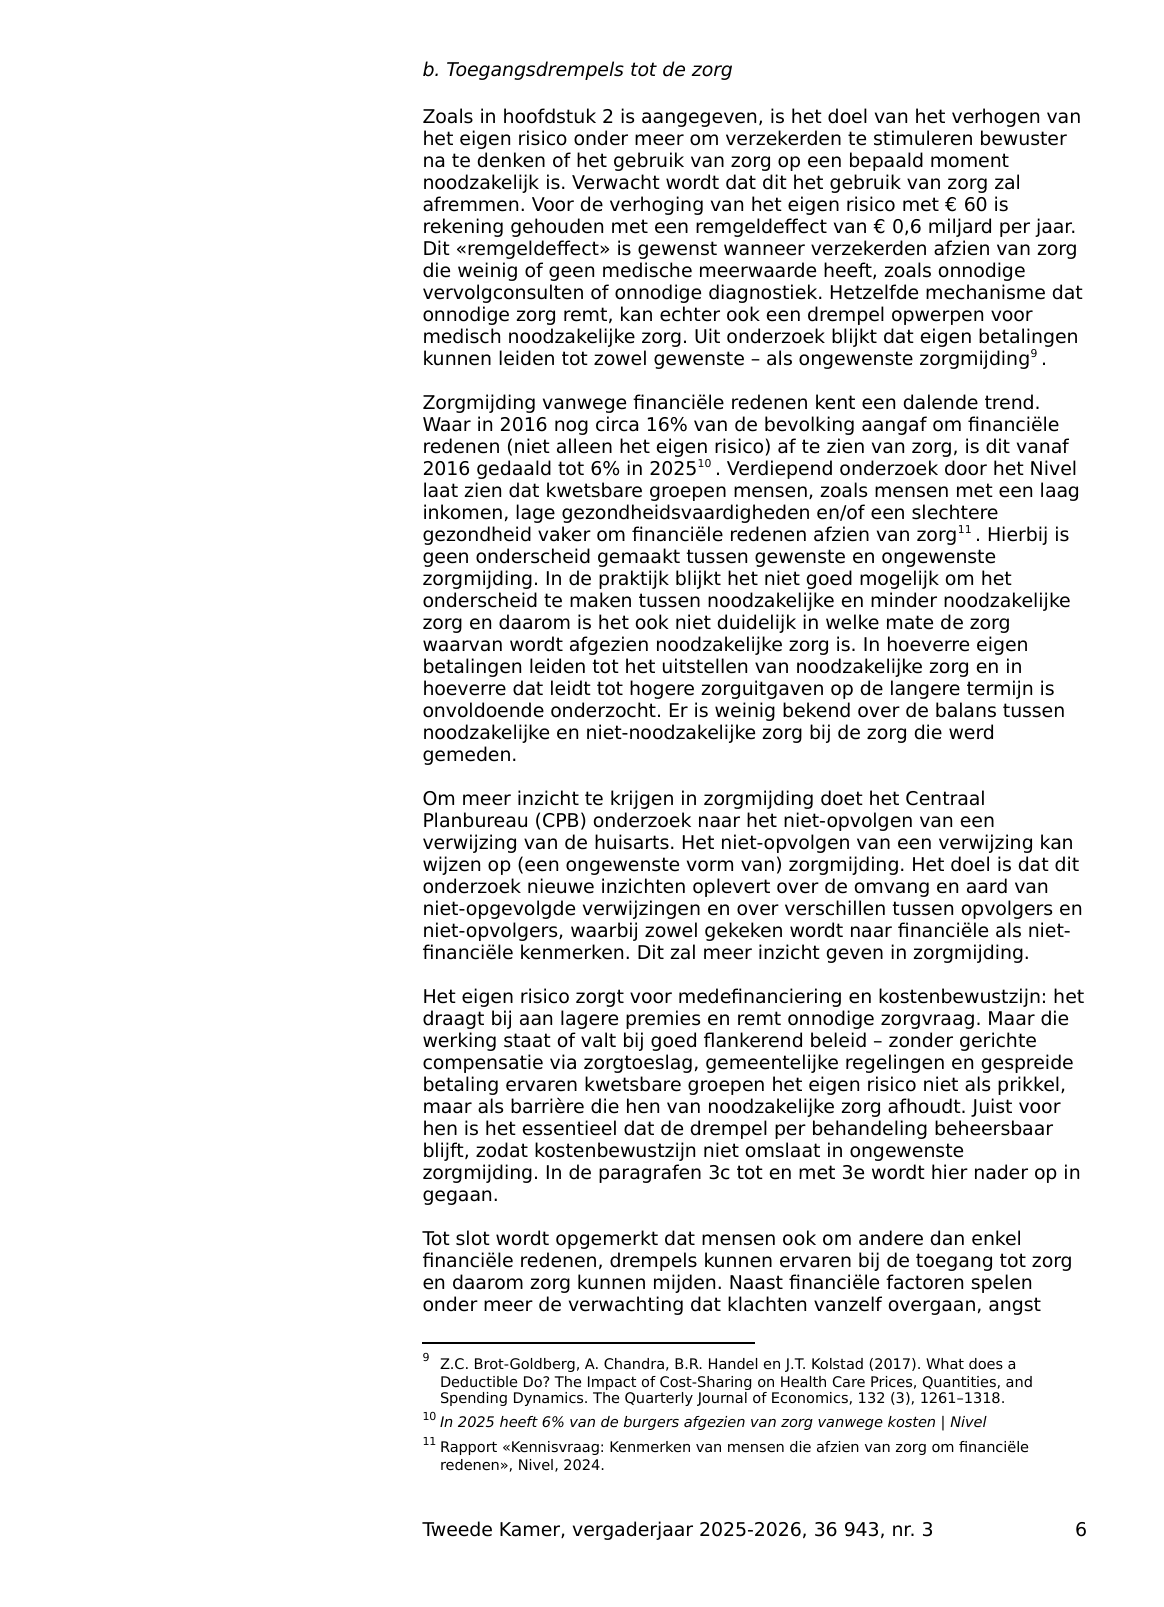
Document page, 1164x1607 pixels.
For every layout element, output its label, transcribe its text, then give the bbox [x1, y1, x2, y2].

text Zorgmijding vanwege financiële redenen kent een dalende trend. Waar in 2016 nog circa 16% van de bevolking aangaf om financiële redenen (niet alleen het eigen risico) af te zien van zorg, is dit vanaf 2016 gedaald tot 6% in 2025. Verdiepend onderzoek door het Nivel laat zien dat kwetsbare groepen mensen, zoals mensen met een laag inkomen, lage gezondheidsvaardigheden en/of een slechtere gezondheid vaker om financiële redenen afzien van zorg. Hierbij is geen onderscheid gemaakt tussen gewenste en ongewenste zorgmijding. In de praktijk blijkt het niet goed mogelijk om het onderscheid te maken tussen noodzakelijke en minder noodzakelijke zorg en daarom is het ook niet duidelijk in welke mate de zorg waarvan wordt afgezien noodzakelijke zorg is. In hoeverre eigen betalingen leiden tot het uitstellen van noodzakelijke zorg en in hoeverre dat leidt tot hogere zorguitgaven op de langere termijn is onvoldoende onderzocht. Er is weinig bekend over de balans tussen noodzakelijke en niet-noodzakelijke zorg bij de zorg die werd gemeden. [422, 392, 1087, 766]
subtitle b. Toegangsdrempels tot de zorg [422, 59, 1087, 81]
text Om meer inzicht te krijgen in zorgmijding doet het Centraal Planbureau (CPB) onderzoek naar het niet-opvolgen van een verwijzing van de huisarts. Het niet-opvolgen van een verwijzing kan wijzen op (een ongewenste vorm van) zorgmijding. Het doel is dat dit onderzoek nieuwe inzichten oplevert over de omvang en aard van niet-opgevolgde verwijzingen en over verschillen tussen opvolgers en niet-opvolgers, waarbij zowel gekeken wordt naar financiële als niet-financiële kenmerken. Dit zal meer inzicht geven in zorgmijding. [422, 788, 1087, 964]
text Het eigen risico zorgt voor medefinanciering en kostenbewustzijn: het draagt bij aan lagere premies en remt onnodige zorgvraag. Maar die werking staat of valt bij goed flankerend beleid – zonder gerichte compensatie via zorgtoeslag, gemeentelijke regelingen en gespreide betaling ervaren kwetsbare groepen het eigen risico niet als prikkel, maar als barrière die hen van noodzakelijke zorg afhoudt. Juist voor hen is het essentieel dat de drempel per behandeling beheersbaar blijft, zodat kostenbewustzijn niet omslaat in ongewenste zorgmijding. In de paragrafen 3c tot en met 3e wordt hier nader op in gegaan. [422, 986, 1087, 1206]
text Rapport «Kennisvraag: Kenmerken van mensen die afzien van zorg om financiële redenen», Nivel, 2024. [422, 1435, 1087, 1474]
text Zoals in hoofdstuk 2 is aangegeven, is het doel van het verhogen van het eigen risico onder meer om verzekerden te stimuleren bewuster na te denken of het gebruik van zorg op een bepaald moment noodzakelijk is. Verwacht wordt dat dit het gebruik van zorg zal afremmen. Voor de verhoging van het eigen risico met € 60 is rekening gehouden met een remgeldeffect van € 0,6 miljard per jaar. Dit «remgeldeffect» is gewenst wanneer verzekerden afzien van zorg die weinig of geen medische meerwaarde heeft, zoals onnodige vervolgconsulten of onnodige diagnostiek. Hetzelfde mechanisme dat onnodige zorg remt, kan echter ook een drempel opwerpen voor medisch noodzakelijke zorg. Uit onderzoek blijkt dat eigen betalingen kunnen leiden tot zowel gewenste – als ongewenste zorgmijding. [422, 106, 1087, 370]
text Tot slot wordt opgemerkt dat mensen ook om andere dan enkel financiële redenen, drempels kunnen ervaren bij de toegang tot zorg en daarom zorg kunnen mijden. Naast financiële factoren spelen onder meer de verwachting dat klachten vanzelf overgaan, angst [422, 1228, 1087, 1316]
text Z.C. Brot-Goldberg, A. Chandra, B.R. Handel en J.T. Kolstad (2017). What does a Deductible Do? The Impact of Cost-Sharing on Health Care Prices, Quantities, and Spending Dynamics. The Quarterly Journal of Economics, 132 (3), 1261–1318. [422, 1352, 1087, 1407]
text In 2025 heeft 6% van de burgers afgezien van zorg vanwege kosten | Nivel [422, 1410, 1087, 1432]
